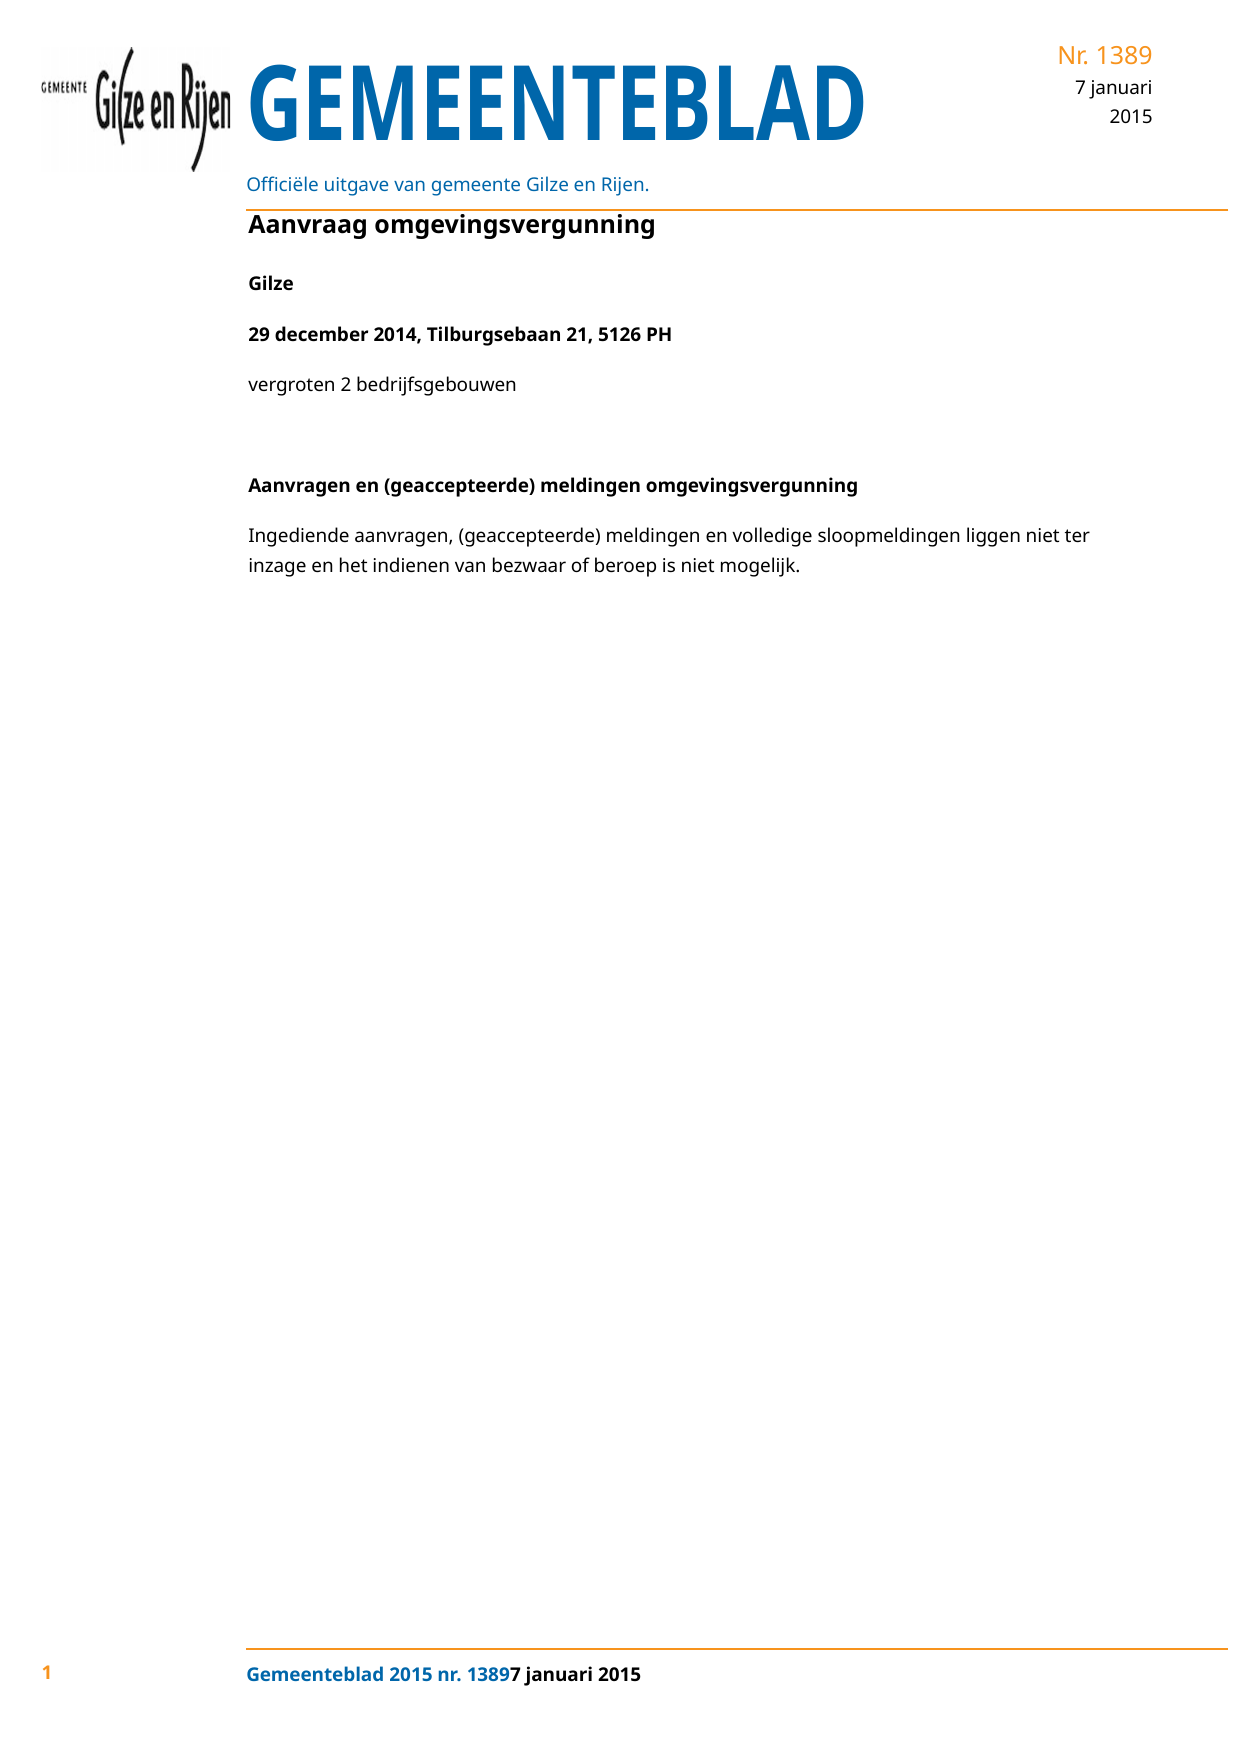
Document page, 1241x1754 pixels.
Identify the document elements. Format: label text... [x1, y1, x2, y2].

text vergroten 2 bedrijfsgebouwen [248, 371, 1152, 397]
text Gilze [248, 270, 1152, 296]
text 29 december 2014, Tilburgsebaan 21, 5126 PH [248, 321, 1152, 346]
picture [41, 47, 231, 172]
text Aanvraag omgevingsvergunning [248, 211, 1152, 241]
text Aanvragen en (geaccepteerde) meldingen omgevingsvergunning [248, 472, 1152, 498]
text Ingediende aanvragen, (geaccepteerde) meldingen en volledige sloopmeldingen liggen niet ter inzage en het indienen van bezwaar of beroep is niet mogelijk. [248, 522, 1152, 578]
